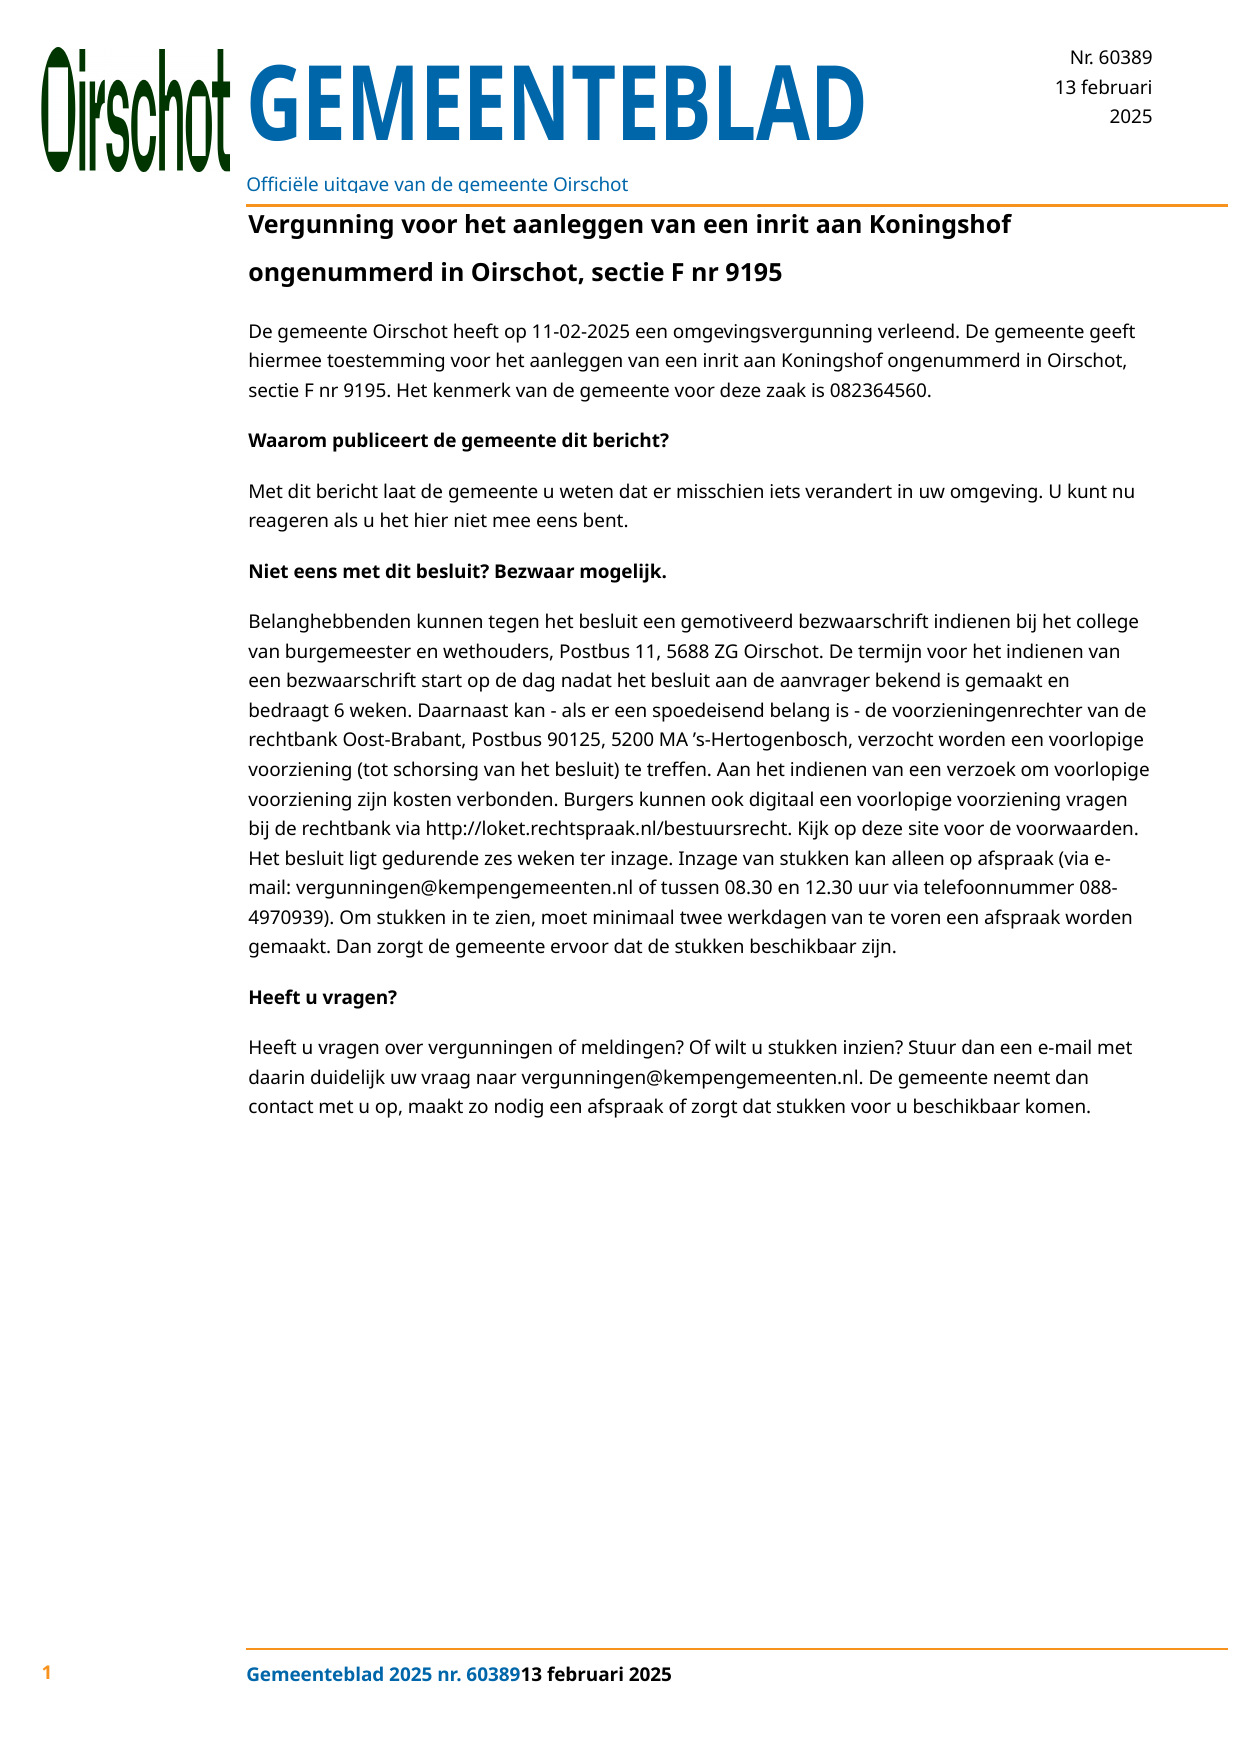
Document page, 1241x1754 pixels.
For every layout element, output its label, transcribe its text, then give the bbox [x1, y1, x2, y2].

text Waarom publiceert de gemeente dit bericht? [248, 427, 1152, 453]
text De gemeente Oirschot heeft op 11-02-2025 een omgevingsvergunning verleend. De gemeente geeft hiermee toestemming voor het aanleggen van een inrit aan Koningshof ongenummerd in Oirschot, sectie F nr 9195. Het kenmerk van de gemeente voor deze zaak is 082364560. [248, 318, 1152, 403]
picture [41, 47, 231, 172]
text Vergunning voor het aanleggen van een inrit aan Koningshof ongenummerd in Oirschot, sectie F nr 9195 [248, 207, 1152, 288]
text Heeft u vragen? [248, 984, 1152, 1010]
text Belanghebbenden kunnen tegen het besluit een gemotiveerd bezwaarschrift indienen bij het college van burgemeester en wethouders, Postbus 11, 5688 ZG Oirschot. De termijn voor het indienen van een bezwaarschrift start op de dag nadat het besluit aan de aanvrager bekend is gemaakt en bedraagt 6 weken. Daarnaast kan - als er een spoedeisend belang is - de voorzieningenrechter van de rechtbank Oost-Brabant, Postbus 90125, 5200 MA ’s-Hertogenbosch, verzocht worden een voorlopige voorziening (tot schorsing van het besluit) te treffen. Aan het indienen van een verzoek om voorlopige voorziening zijn kosten verbonden. Burgers kunnen ook digitaal een voorlopige voorziening vragen bij de rechtbank via http://loket.rechtspraak.nl/bestuursrecht. Kijk op deze site voor de voorwaarden. Het besluit ligt gedurende zes weken ter inzage. Inzage van stukken kan alleen op afspraak (via e-mail: vergunningen@kempengemeenten.nl of tussen 08.30 en 12.30 uur via telefoonnummer 088-4970939). Om stukken in te zien, moet minimaal twee werkdagen van te voren een afspraak worden gemaakt. Dan zorgt de gemeente ervoor dat de stukken beschikbaar zijn. [248, 608, 1152, 959]
text Niet eens met dit besluit? Bezwaar mogelijk. [248, 558, 1152, 584]
text Heeft u vragen over vergunningen of meldingen? Of wilt u stukken inzien? Stuur dan een e-mail met daarin duidelijk uw vraag naar vergunningen@kempengemeenten.nl. De gemeente neemt dan contact met u op, maakt zo nodig een afspraak of zorgt dat stukken voor u beschikbaar komen. [248, 1034, 1152, 1119]
text Met dit bericht laat de gemeente u weten dat er misschien iets verandert in uw omgeving. U kunt nu reageren als u het hier niet mee eens bent. [248, 478, 1152, 533]
